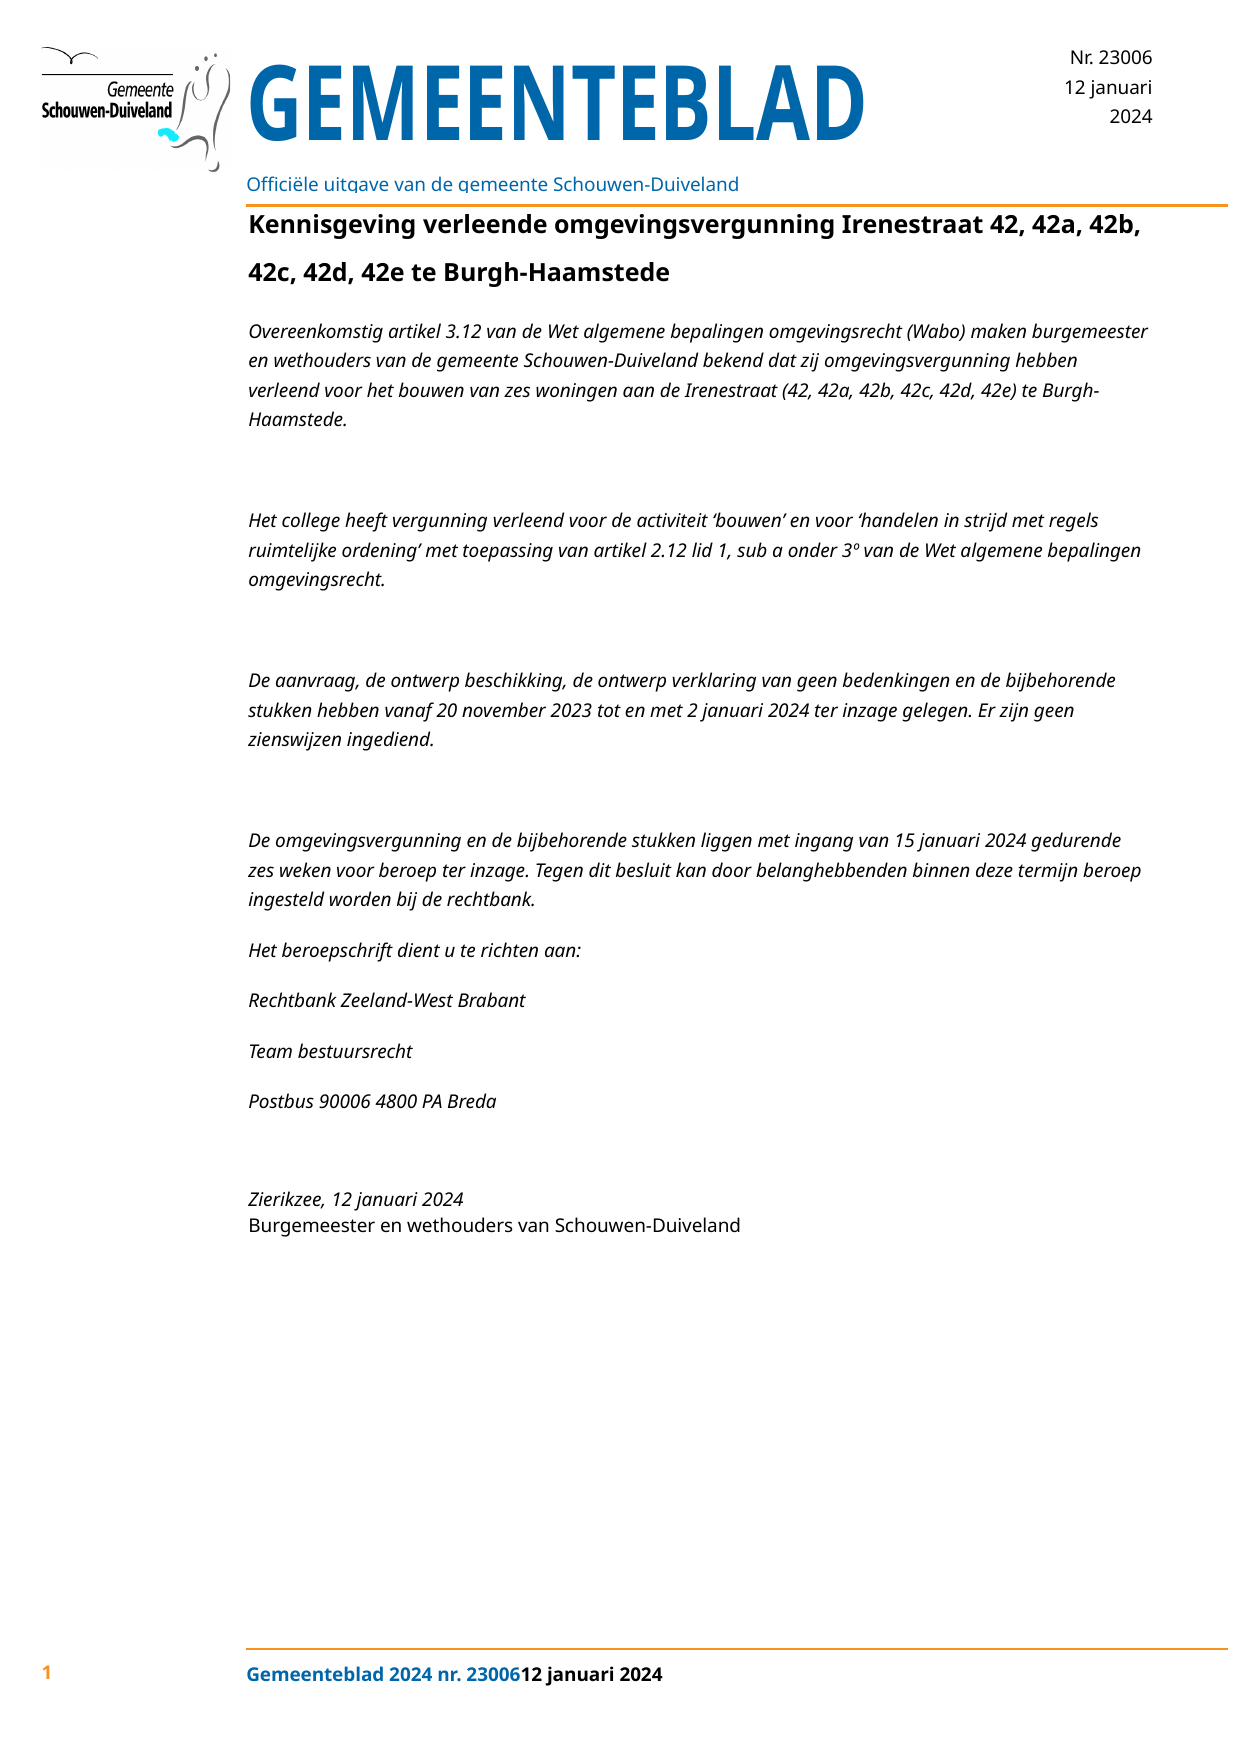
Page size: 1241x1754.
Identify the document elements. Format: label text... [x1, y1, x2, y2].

text Burgemeester en wethouders van Schouwen-Duiveland [248, 1212, 1152, 1238]
text Team bestuursrecht [248, 1038, 1152, 1064]
text Kennisgeving verleende omgevingsvergunning Irenestraat 42, 42a, 42b, 42c, 42d, 42e te Burgh-Haamstede [248, 207, 1152, 288]
text Overeenkomstig artikel 3.12 van de Wet algemene bepalingen omgevingsrecht (Wabo) maken burgemeester en wethouders van de gemeente Schouwen-Duiveland bekend dat zij omgevingsvergunning hebben verleend voor het bouwen van zes woningen aan de Irenestraat (42, 42a, 42b, 42c, 42d, 42e) te Burgh-Haamstede. [248, 318, 1152, 432]
text De omgevingsvergunning en de bijbehorende stukken liggen met ingang van 15 januari 2024 gedurende zes weken voor beroep ter inzage. Tegen dit besluit kan door belanghebbenden binnen deze termijn beroep ingesteld worden bij de rechtbank. [248, 827, 1152, 912]
text Het college heeft vergunning verleend voor de activiteit ‘bouwen’ en voor ‘handelen in strijd met regels ruimtelijke ordening’ met toepassing van artikel 2.12 lid 1, sub a onder 3º van de Wet algemene bepalingen omgevingsrecht. [248, 507, 1152, 592]
text Zierikzee, 12 januari 2024 [248, 1187, 1152, 1212]
text Het beroepschrift dient u te richten aan: [248, 937, 1152, 963]
text De aanvraag, de ontwerp beschikking, de ontwerp verklaring van geen bedenkingen en de bijbehorende stukken hebben vanaf 20 november 2023 tot en met 2 januari 2024 ter inzage gelegen. Er zijn geen zienswijzen ingediend. [248, 667, 1152, 752]
text Rechtbank Zeeland-West Brabant [248, 987, 1152, 1013]
text Postbus 90006 4800 PA Breda [248, 1088, 1152, 1114]
picture [41, 47, 231, 172]
